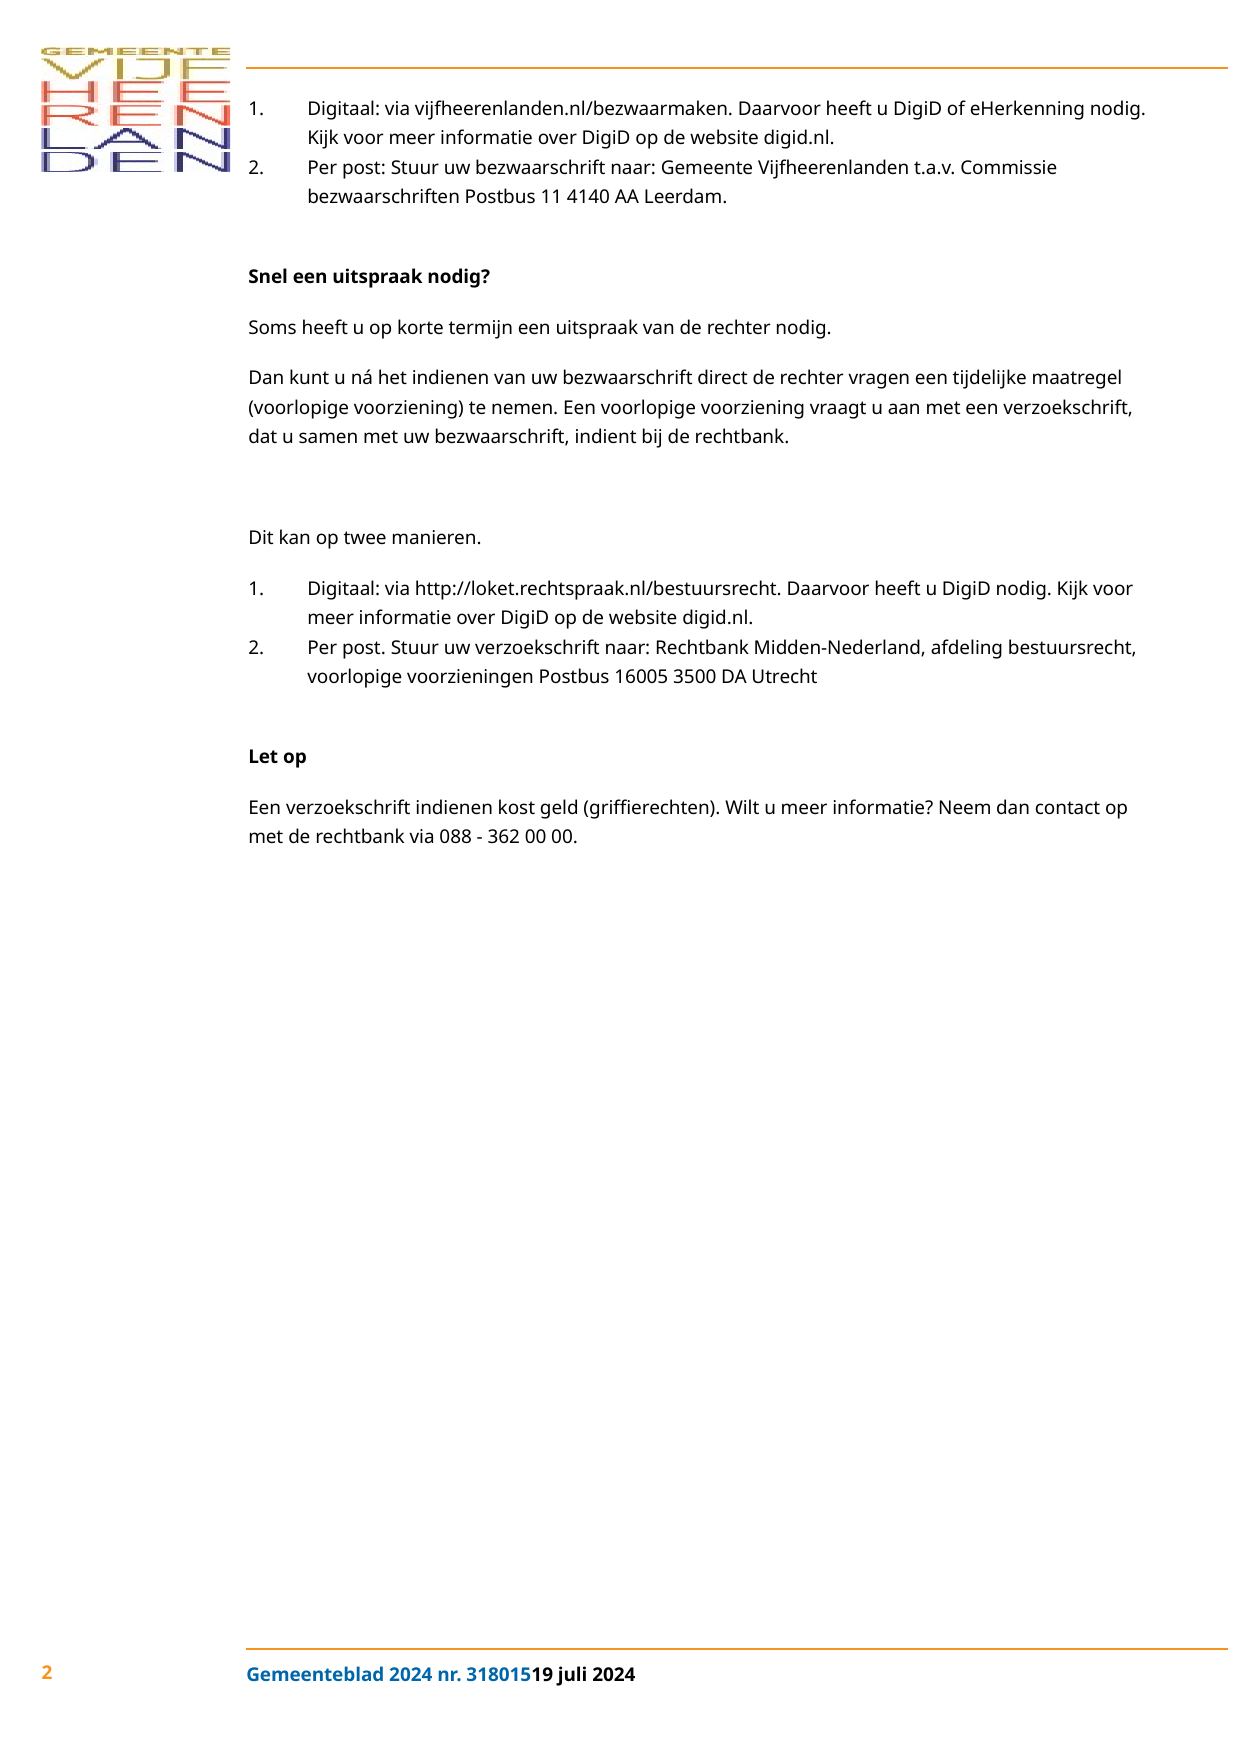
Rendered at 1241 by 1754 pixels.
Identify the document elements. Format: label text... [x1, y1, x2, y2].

text Een verzoekschrift indienen kost geld (griffierechten). Wilt u meer informatie? Neem dan contact op met de rechtbank via 088 - 362 00 00. [248, 794, 1152, 849]
text Snel een uitspraak nodig? [248, 263, 1152, 289]
list Digitaal: via vijfheerenlanden.nl/bezwaarmaken. Daarvoor heeft u DigiD of eHerkenning nodig. Kijk voor meer informatie over DigiD op de website digid.nl. [248, 95, 1152, 150]
text Dit kan op twee manieren. [248, 524, 1152, 550]
list Digitaal: via http://loket.rechtspraak.nl/bestuursrecht. Daarvoor heeft u DigiD nodig. Kijk voor meer informatie over DigiD op de website digid.nl. [248, 575, 1152, 630]
text Let op [248, 743, 1152, 769]
list Per post: Stuur uw bezwaarschrift naar: Gemeente Vijfheerenlanden t.a.v. Commissie bezwaarschriften Postbus 11 4140 AA Leerdam. [248, 154, 1152, 209]
text Soms heeft u op korte termijn een uitspraak van de rechter nodig. [248, 314, 1152, 340]
list Per post. Stuur uw verzoekschrift naar: Rechtbank Midden-Nederland, afdeling bestuursrecht, voorlopige voorzieningen Postbus 16005 3500 DA Utrecht [248, 634, 1152, 689]
picture [41, 47, 231, 172]
text Dan kunt u ná het indienen van uw bezwaarschrift direct de rechter vragen een tijdelijke maatregel (voorlopige voorziening) te nemen. Een voorlopige voorziening vraagt u aan met een verzoekschrift, dat u samen met uw bezwaarschrift, indient bij de rechtbank. [248, 364, 1152, 449]
